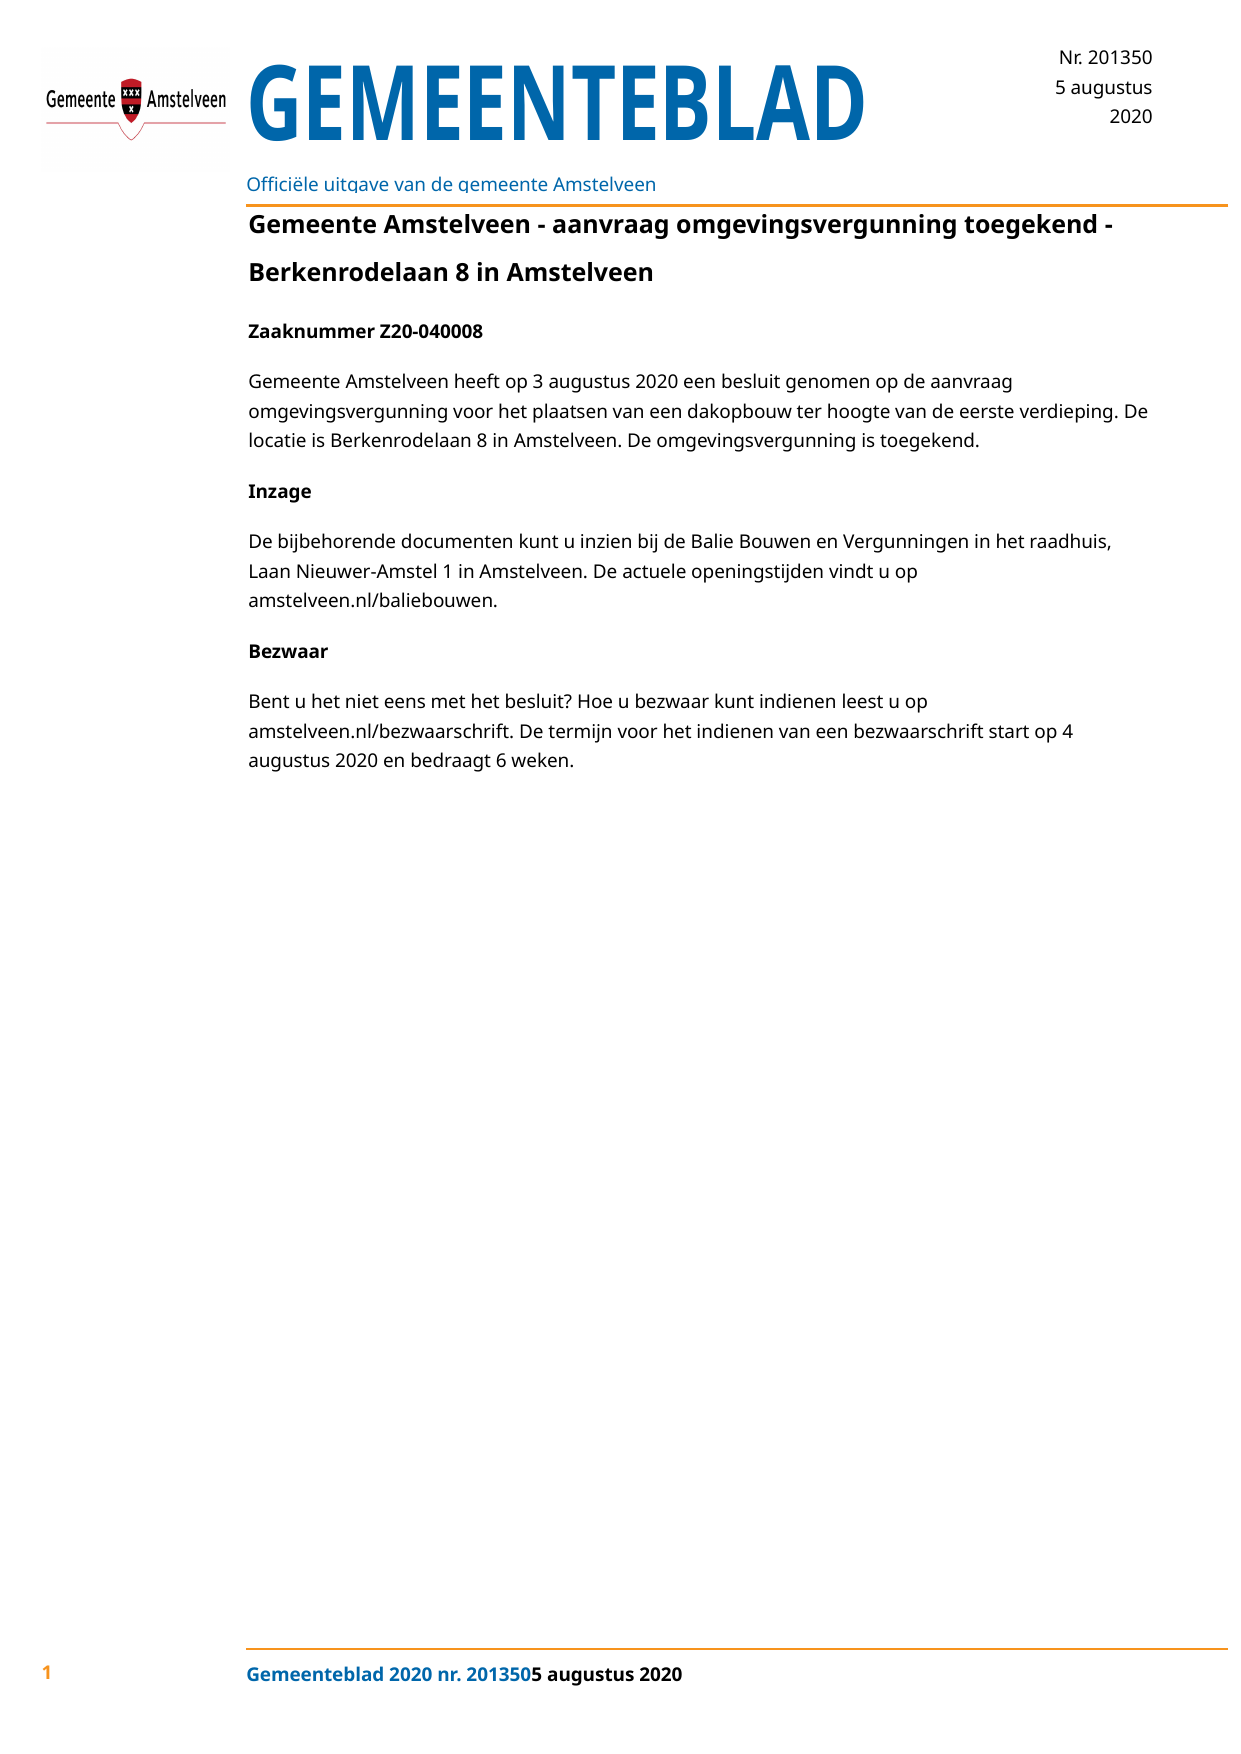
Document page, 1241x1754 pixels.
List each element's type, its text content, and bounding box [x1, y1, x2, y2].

text De bijbehorende documenten kunt u inzien bij de Balie Bouwen en Vergunningen in het raadhuis, Laan Nieuwer-Amstel 1 in Amstelveen. De actuele openingstijden vindt u op amstelveen.nl/baliebouwen. [248, 528, 1152, 613]
text Bezwaar [248, 638, 1152, 664]
text Bent u het niet eens met het besluit? Hoe u bezwaar kunt indienen leest u op amstelveen.nl/bezwaarschrift. De termijn voor het indienen van een bezwaarschrift start op 4 augustus 2020 en bedraagt 6 weken. [248, 688, 1152, 773]
picture [41, 47, 231, 172]
text Inzage [248, 478, 1152, 504]
text Gemeente Amstelveen - aanvraag omgevingsvergunning toegekend - Berkenrodelaan 8 in Amstelveen [248, 207, 1152, 288]
text Gemeente Amstelveen heeft op 3 augustus 2020 een besluit genomen op de aanvraag omgevingsvergunning voor het plaatsen van een dakopbouw ter hoogte van de eerste verdieping. De locatie is Berkenrodelaan 8 in Amstelveen. De omgevingsvergunning is toegekend. [248, 368, 1152, 453]
text Zaaknummer Z20-040008 [248, 318, 1152, 344]
